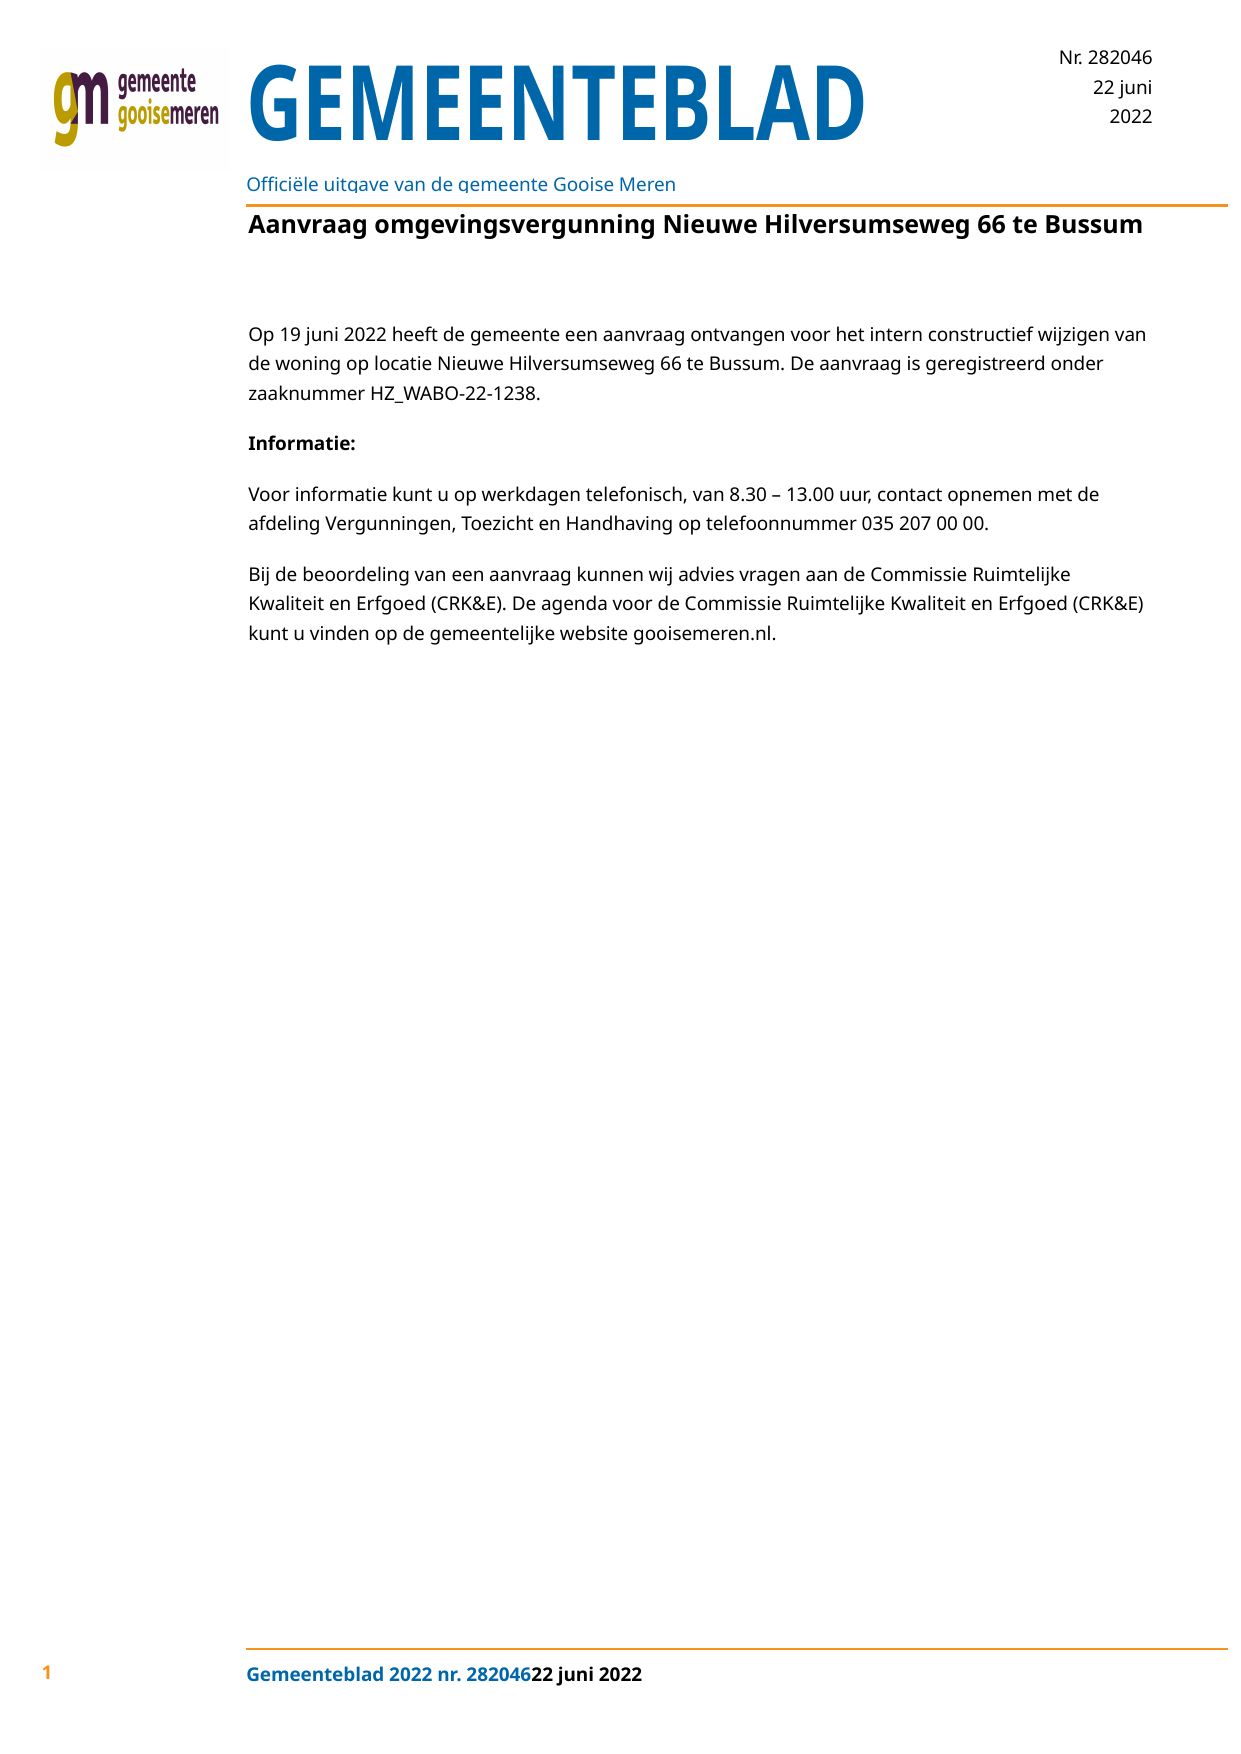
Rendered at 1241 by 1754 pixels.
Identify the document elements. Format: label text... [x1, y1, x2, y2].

text Aanvraag omgevingsvergunning Nieuwe Hilversumseweg 66 te Bussum [248, 207, 1152, 241]
text Voor informatie kunt u op werkdagen telefonisch, van 8.30 – 13.00 uur, contact opnemen met de afdeling Vergunningen, Toezicht en Handhaving op telefoonnummer 035 207 00 00. [248, 481, 1152, 536]
text Bij de beoordeling van een aanvraag kunnen wij advies vragen aan de Commissie Ruimtelijke Kwaliteit en Erfgoed (CRK&E). De agenda voor de Commissie Ruimtelijke Kwaliteit en Erfgoed (CRK&E) kunt u vinden op de gemeentelijke website gooisemeren.nl. [248, 561, 1152, 646]
text Op 19 juni 2022 heeft de gemeente een aanvraag ontvangen voor het intern constructief wijzigen van de woning op locatie Nieuwe Hilversumseweg 66 te Bussum. De aanvraag is geregistreerd onder zaaknummer HZ_WABO-22-1238. [248, 321, 1152, 406]
text Informatie: [248, 430, 1152, 456]
picture [41, 47, 231, 172]
